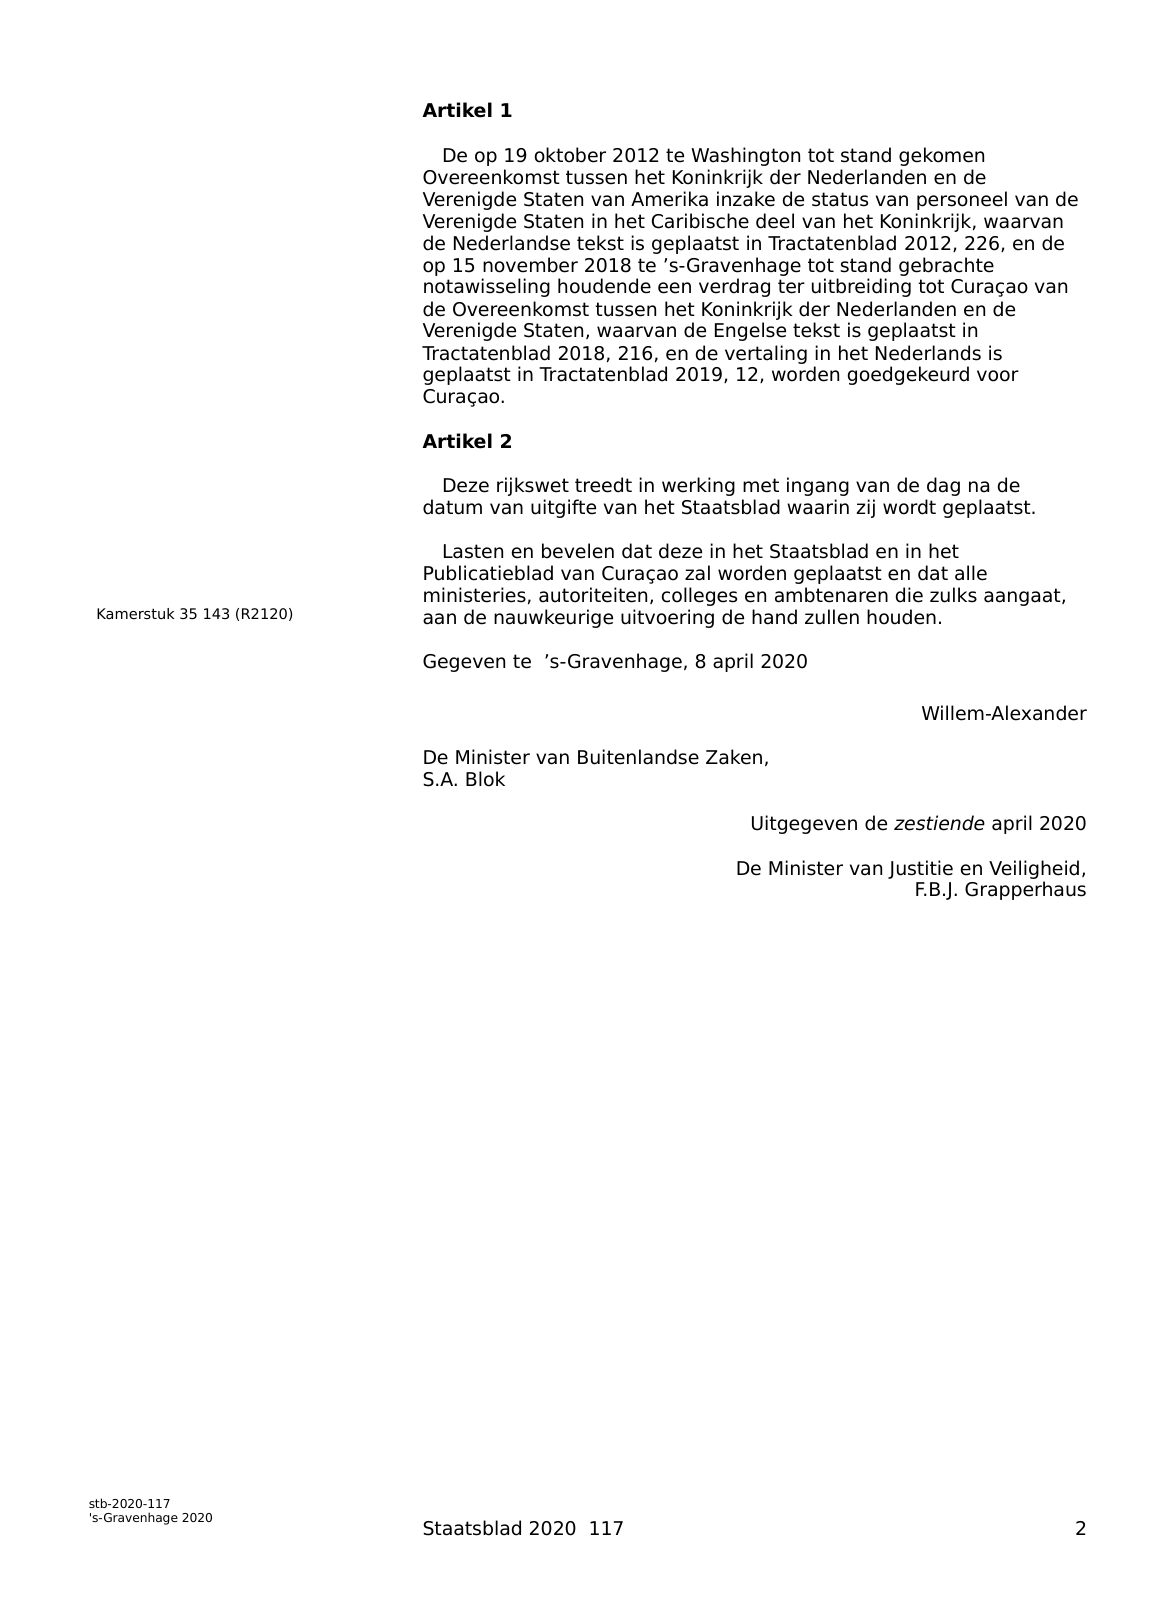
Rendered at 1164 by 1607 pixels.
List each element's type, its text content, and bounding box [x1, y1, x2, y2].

text De Minister van Justitie en Veiligheid, F.B.J. Grapperhaus [422, 857, 1087, 901]
text Gegeven te ’s-Gravenhage, 8 april 2020 [422, 651, 1087, 673]
text De op 19 oktober 2012 te Washington tot stand gekomen Overeenkomst tussen het Koninkrijk der Nederlanden en de Verenigde Staten van Amerika inzake de status van personeel van de Verenigde Staten in het Caribische deel van het Koninkrijk, waarvan de Nederlandse tekst is geplaatst in Tractatenblad 2012, 226, en de op 15 november 2018 te ’s-Gravenhage tot stand gebrachte notawisseling houdende een verdrag ter uitbreiding tot Curaçao van de Overeenkomst tussen het Koninkrijk der Nederlanden en de Verenigde Staten, waarvan de Engelse tekst is geplaatst in Tractatenblad 2018, 216, en de vertaling in het Nederlands is geplaatst in Tractatenblad 2019, 12, worden goedgekeurd voor Curaçao. [422, 144, 1087, 408]
text Kamerstuk 35 143 (R2120) [77, 606, 396, 623]
text 's-Gravenhage 2020 [88, 1511, 323, 1525]
text Deze rijkswet treedt in werking met ingang van de dag na de datum van uitgifte van het Staatsblad waarin zij wordt geplaatst. [422, 475, 1087, 519]
subtitle Artikel 1 [422, 100, 1087, 122]
text De Minister van Buitenlandse Zaken, S.A. Blok [422, 747, 1087, 791]
text stb-2020-117 [88, 1497, 323, 1511]
text Willem-Alexander [422, 703, 1087, 725]
subtitle Artikel 2 [422, 431, 1087, 452]
text Lasten en bevelen dat deze in het Staatsblad en in het Publicatieblad van Curaçao zal worden geplaatst en dat alle ministeries, autoriteiten, colleges en ambtenaren die zulks aangaat, aan de nauwkeurige uitvoering de hand zullen houden. [422, 541, 1087, 629]
text Uitgegeven de zestiende april 2020 [422, 813, 1087, 835]
